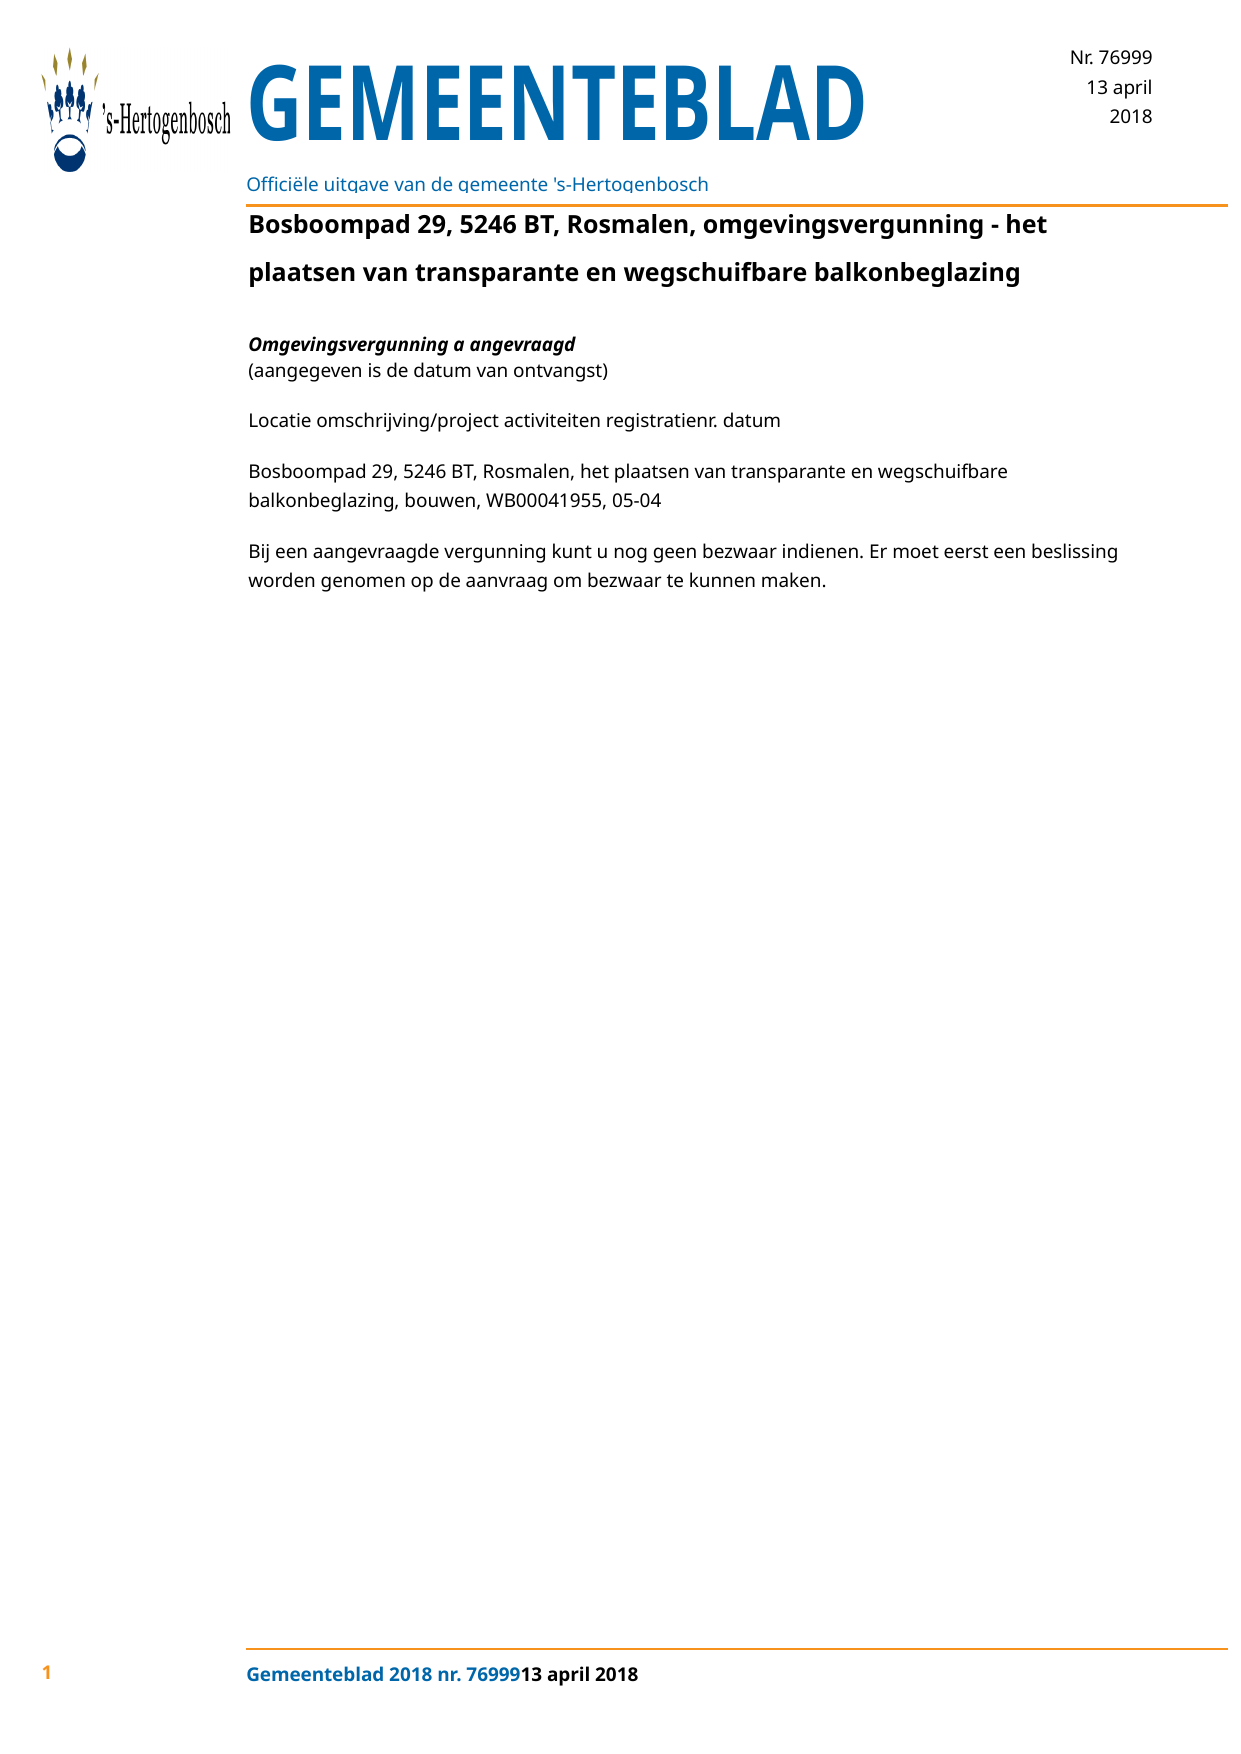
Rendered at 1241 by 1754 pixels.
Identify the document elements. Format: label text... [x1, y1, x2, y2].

text Bij een aangevraagde vergunning kunt u nog geen bezwaar indienen. Er moet eerst een beslissing worden genomen op de aanvraag om bezwaar te kunnen maken. [248, 538, 1152, 593]
text Bosboompad 29, 5246 BT, Rosmalen, omgevingsvergunning - het plaatsen van transparante en wegschuifbare balkonbeglazing [248, 207, 1152, 288]
text Bosboompad 29, 5246 BT, Rosmalen, het plaatsen van transparante en wegschuifbare balkonbeglazing, bouwen, WB00041955, 05-04 [248, 458, 1152, 513]
text (aangegeven is de datum van ontvangst) [248, 357, 1152, 383]
picture [41, 47, 231, 172]
text Locatie omschrijving/project activiteiten registratienr. datum [248, 408, 1152, 433]
text Omgevingsvergunning a angevraagd [248, 331, 1152, 357]
